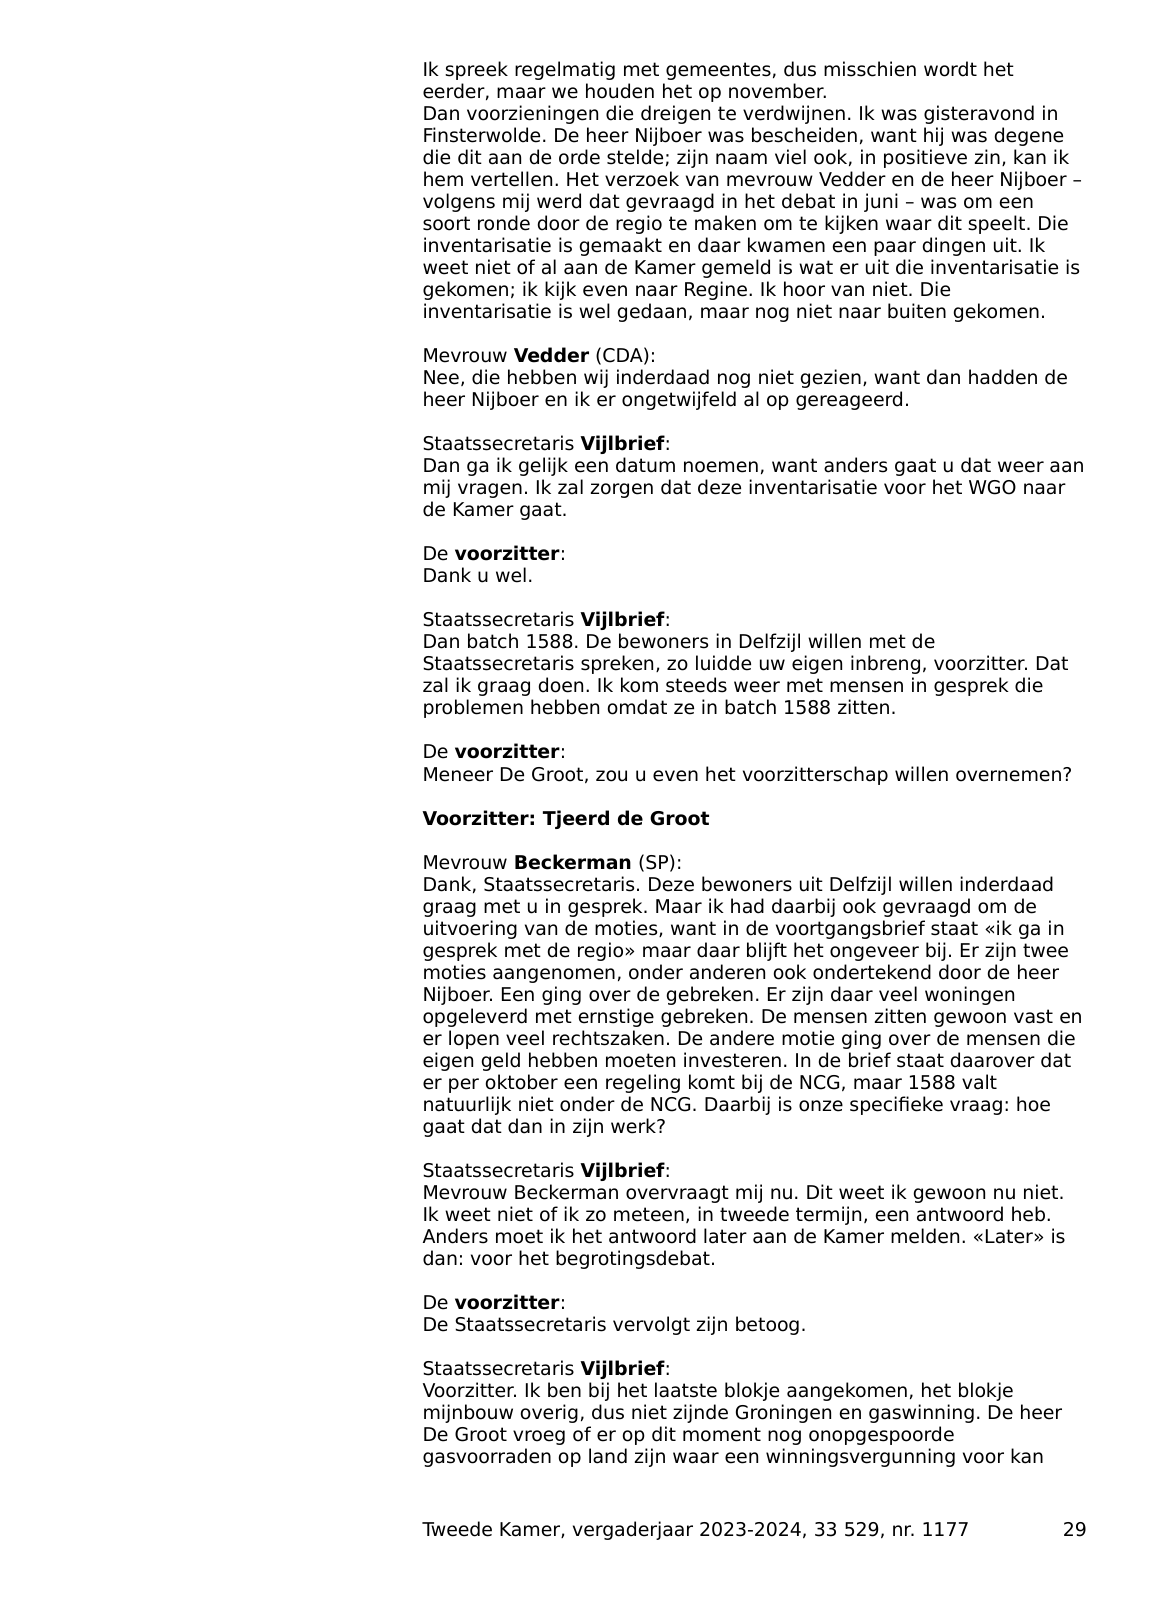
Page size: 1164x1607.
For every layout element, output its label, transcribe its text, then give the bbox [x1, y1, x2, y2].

text De voorzitter: [422, 543, 1087, 565]
text De Staatssecretaris vervolgt zijn betoog. [422, 1314, 1087, 1336]
text Staatssecretaris Vijlbrief: [422, 609, 1087, 631]
text Nee, die hebben wij inderdaad nog niet gezien, want dan hadden de heer Nijboer en ik er ongetwijfeld al op gereageerd. [422, 367, 1087, 411]
subtitle Voorzitter: Tjeerd de Groot [422, 808, 1087, 829]
text Staatssecretaris Vijlbrief: [422, 1160, 1087, 1182]
text Staatssecretaris Vijlbrief: [422, 1358, 1087, 1380]
text Mevrouw Vedder (CDA): [422, 345, 1087, 367]
text De voorzitter: [422, 741, 1087, 763]
text Dan ga ik gelijk een datum noemen, want anders gaat u dat weer aan mij vragen. Ik zal zorgen dat deze inventarisatie voor het WGO naar de Kamer gaat. [422, 455, 1087, 521]
text Voorzitter. Ik ben bij het laatste blokje aangekomen, het blokje mijnbouw overig, dus niet zijnde Groningen en gaswinning. De heer De Groot vroeg of er op dit moment nog onopgespoorde gasvoorraden op land zijn waar een winningsvergunning voor kan [422, 1380, 1087, 1468]
text Staatssecretaris Vijlbrief: [422, 433, 1087, 455]
text Mevrouw Beckerman overvraagt mij nu. Dit weet ik gewoon nu niet. Ik weet niet of ik zo meteen, in tweede termijn, een antwoord heb. Anders moet ik het antwoord later aan de Kamer melden. «Later» is dan: voor het begrotingsdebat. [422, 1182, 1087, 1269]
text Dan voorzieningen die dreigen te verdwijnen. Ik was gisteravond in Finsterwolde. De heer Nijboer was bescheiden, want hij was degene die dit aan de orde stelde; zijn naam viel ook, in positieve zin, kan ik hem vertellen. Het verzoek van mevrouw Vedder en de heer Nijboer – volgens mij werd dat gevraagd in het debat in juni – was om een soort ronde door de regio te maken om te kijken waar dit speelt. Die inventarisatie is gemaakt en daar kwamen een paar dingen uit. Ik weet niet of al aan de Kamer gemeld is wat er uit die inventarisatie is gekomen; ik kijk even naar Regine. Ik hoor van niet. Die inventarisatie is wel gedaan, maar nog niet naar buiten gekomen. [422, 103, 1087, 323]
text Mevrouw Beckerman (SP): [422, 852, 1087, 874]
text Meneer De Groot, zou u even het voorzitterschap willen overnemen? [422, 763, 1087, 785]
text Ik spreek regelmatig met gemeentes, dus misschien wordt het eerder, maar we houden het op november. [422, 59, 1087, 103]
text Dank u wel. [422, 565, 1087, 587]
text De voorzitter: [422, 1292, 1087, 1314]
text Dank, Staatssecretaris. Deze bewoners uit Delfzijl willen inderdaad graag met u in gesprek. Maar ik had daarbij ook gevraagd om de uitvoering van de moties, want in de voortgangsbrief staat «ik ga in gesprek met de regio» maar daar blijft het ongeveer bij. Er zijn twee moties aangenomen, onder anderen ook ondertekend door de heer Nijboer. Een ging over de gebreken. Er zijn daar veel woningen opgeleverd met ernstige gebreken. De mensen zitten gewoon vast en er lopen veel rechtszaken. De andere motie ging over de mensen die eigen geld hebben moeten investeren. In de brief staat daarover dat er per oktober een regeling komt bij de NCG, maar 1588 valt natuurlijk niet onder de NCG. Daarbij is onze specifieke vraag: hoe gaat dat dan in zijn werk? [422, 874, 1087, 1137]
text Dan batch 1588. De bewoners in Delfzijl willen met de Staatssecretaris spreken, zo luidde uw eigen inbreng, voorzitter. Dat zal ik graag doen. Ik kom steeds weer met mensen in gesprek die problemen hebben omdat ze in batch 1588 zitten. [422, 631, 1087, 719]
